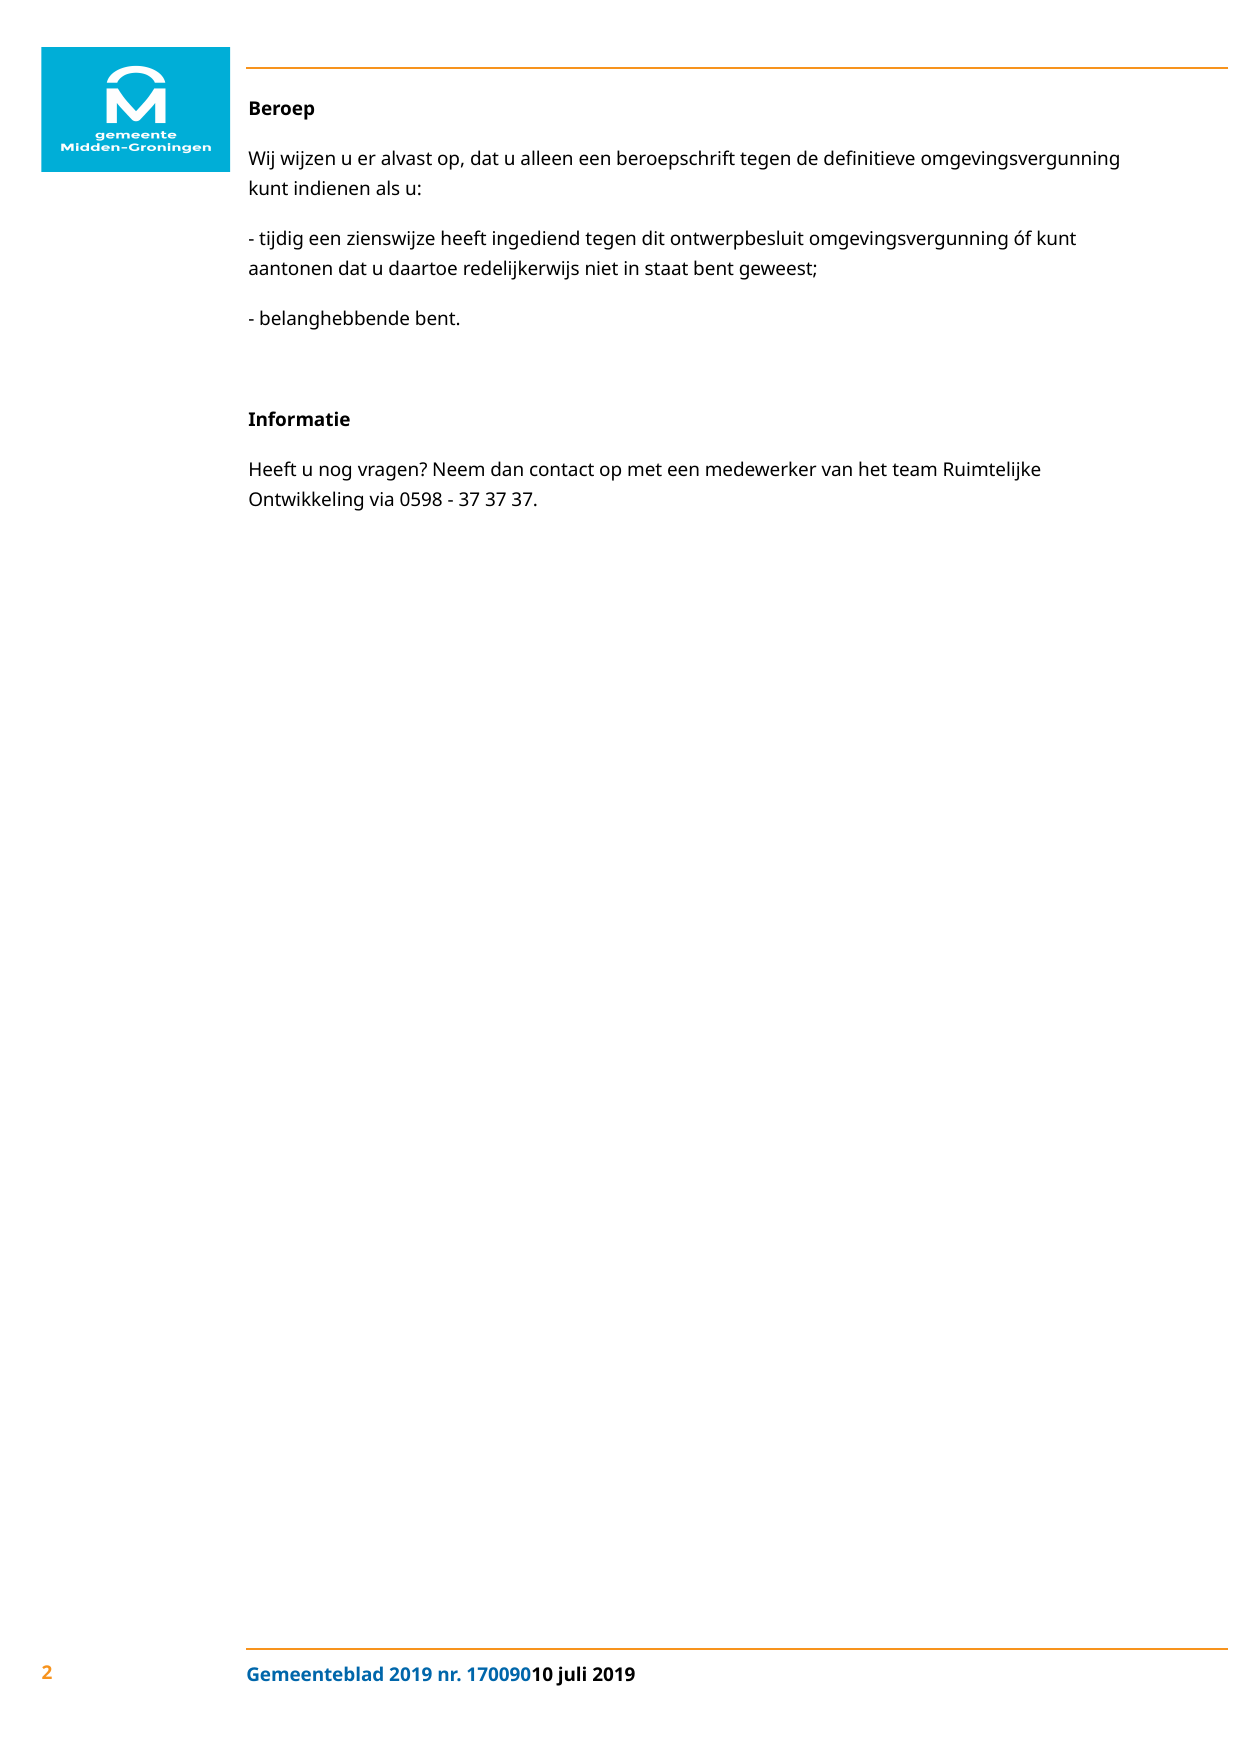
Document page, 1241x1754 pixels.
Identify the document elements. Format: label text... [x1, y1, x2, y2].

text Beroep [248, 95, 1152, 121]
text - tijdig een zienswijze heeft ingediend tegen dit ontwerpbesluit omgevingsvergunning óf kunt aantonen dat u daartoe redelijkerwijs niet in staat bent geweest; [248, 225, 1152, 281]
picture [108, 66, 164, 82]
text Informatie [248, 406, 1152, 432]
picture [184, 146, 190, 153]
text - belanghebbende bent. [248, 305, 1152, 331]
picture [107, 89, 165, 122]
text Heeft u nog vragen? Neem dan contact op met een medewerker van het team Ruimtelijke Ontwikkeling via 0598 - 37 37 37. [248, 456, 1152, 512]
text Wij wijzen u er alvast op, dat u alleen een beroepschrift tegen de definitieve omgevingsvergunning kunt indienen als u: [248, 145, 1152, 201]
